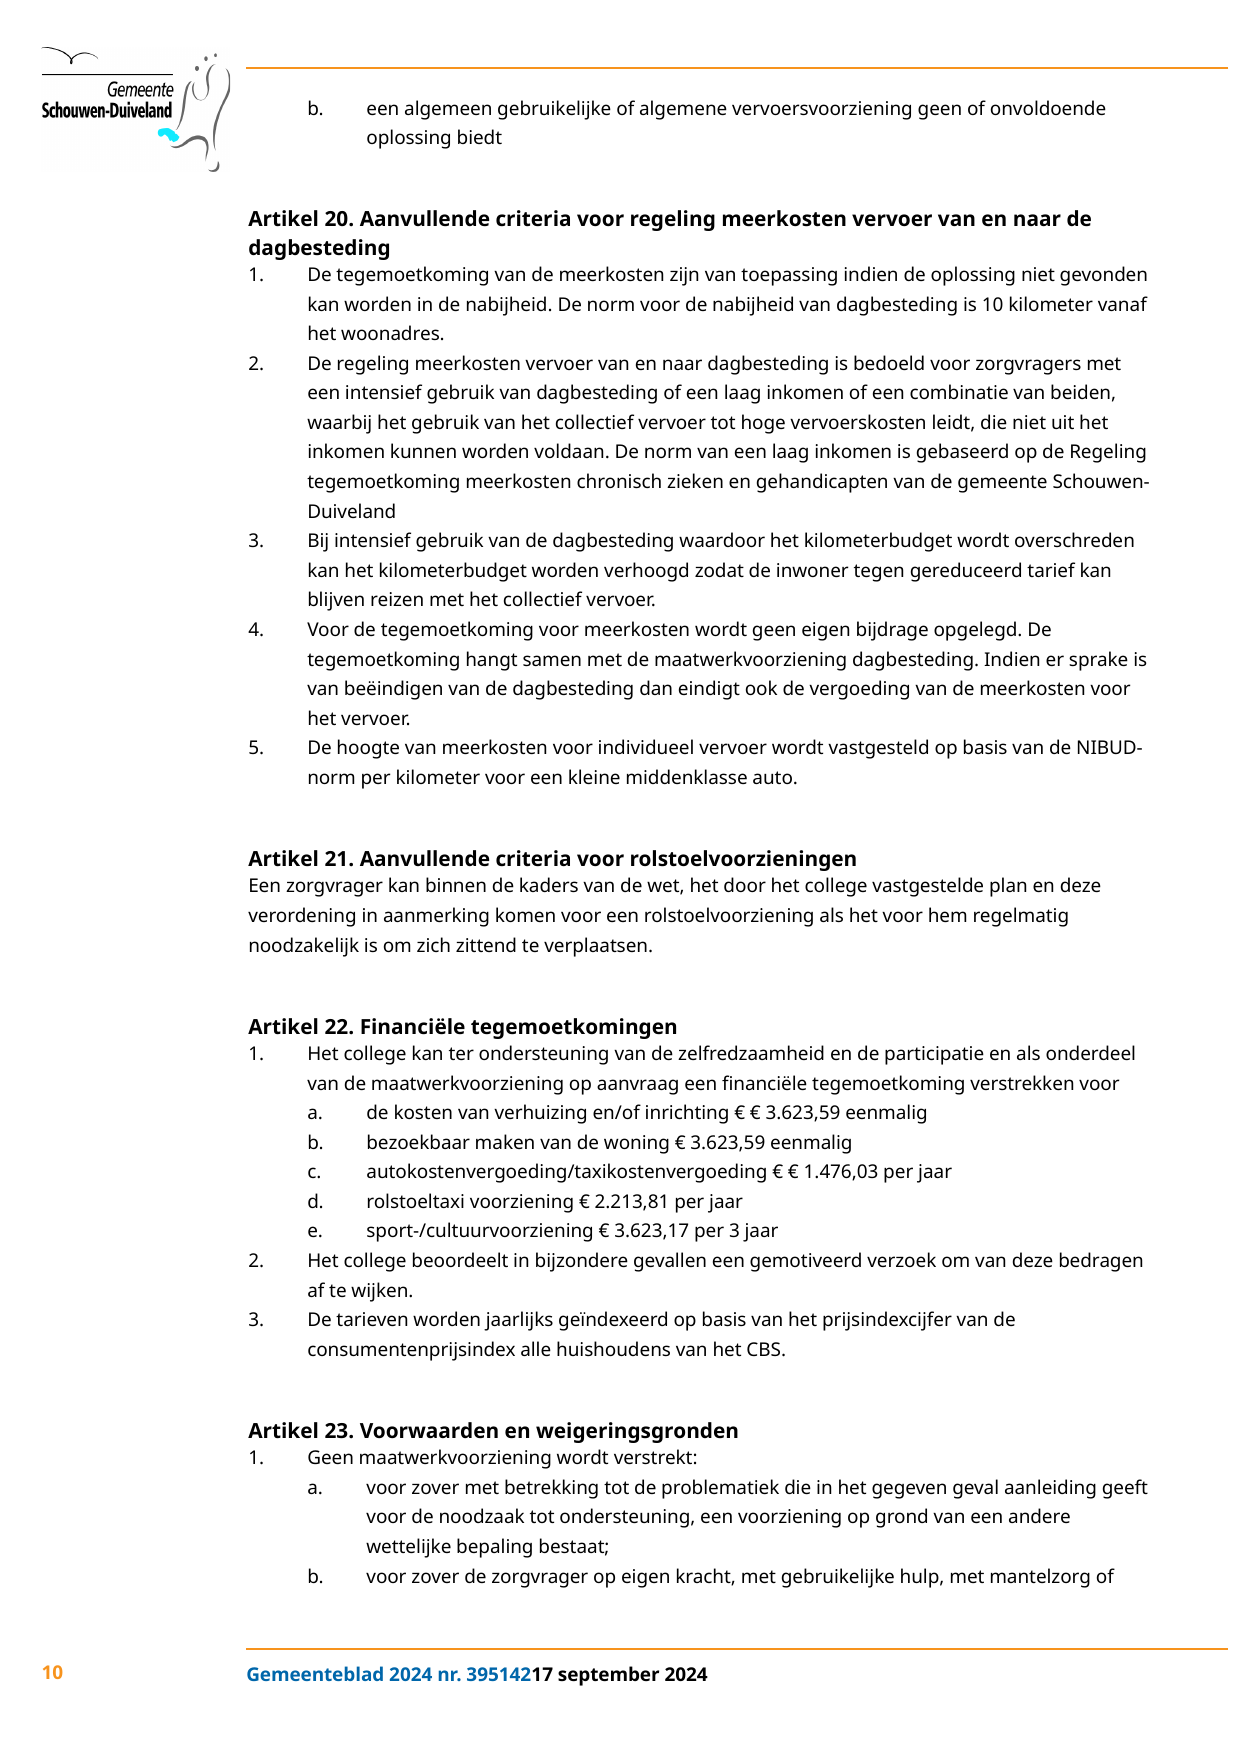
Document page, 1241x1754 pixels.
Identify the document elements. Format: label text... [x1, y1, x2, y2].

picture [41, 47, 231, 172]
list sport-/cultuurvoorziening € 3.623,17 per 3 jaar [307, 1218, 1152, 1243]
list De tarieven worden jaarlijks geïndexeerd op basis van het prijsindexcijfer van de consumentenprijsindex alle huishoudens van het CBS. [248, 1306, 1152, 1362]
text Artikel 21. Aanvullende criteria voor rolstoelvoorzieningen [248, 844, 1152, 873]
list voor zover met betrekking tot de problematiek die in het gegeven geval aanleiding geeft voor de noodzaak tot ondersteuning, een voorziening op grond van een andere wettelijke bepaling bestaat; [307, 1474, 1152, 1559]
list een algemeen gebruikelijke of algemene vervoersvoorziening geen of onvoldoende oplossing biedt [307, 95, 1152, 150]
list De tegemoetkoming van de meerkosten zijn van toepassing indien de oplossing niet gevonden kan worden in de nabijheid. De norm voor de nabijheid van dagbesteding is 10 kilometer vanaf het woonadres. [248, 261, 1152, 346]
list De hoogte van meerkosten voor individueel vervoer wordt vastgesteld op basis van de NIBUD-norm per kilometer voor een kleine middenklasse auto. [248, 734, 1152, 790]
list de kosten van verhuizing en/of inrichting € € 3.623,59 eenmalig [307, 1099, 1152, 1125]
list rolstoeltaxi voorziening € 2.213,81 per jaar [307, 1188, 1152, 1214]
list Geen maatwerkvoorziening wordt verstrekt: [248, 1444, 1152, 1470]
list De regeling meerkosten vervoer van en naar dagbesteding is bedoeld voor zorgvragers met een intensief gebruik van dagbesteding of een laag inkomen of een combinatie van beiden, waarbij het gebruik van het collectief vervoer tot hoge vervoerskosten leidt, die niet uit het inkomen kunnen worden voldaan. De norm van een laag inkomen is gebaseerd op de Regeling tegemoetkoming meerkosten chronisch zieken en gehandicapten van de gemeente Schouwen-Duiveland [248, 350, 1152, 524]
list Het college kan ter ondersteuning van de zelfredzaamheid en de participatie en als onderdeel van de maatwerkvoorziening op aanvraag een financiële tegemoetkoming verstrekken voor [248, 1040, 1152, 1096]
text Een zorgvrager kan binnen de kaders van de wet, het door het college vastgestelde plan en deze verordening in aanmerking komen voor een rolstoelvoorziening als het voor hem regelmatig noodzakelijk is om zich zittend te verplaatsen. [248, 873, 1152, 957]
list bezoekbaar maken van de woning € 3.623,59 eenmalig [307, 1129, 1152, 1155]
list Bij intensief gebruik van de dagbesteding waardoor het kilometerbudget wordt overschreden kan het kilometerbudget worden verhoogd zodat de inwoner tegen gereduceerd tarief kan blijven reizen met het collectief vervoer. [248, 527, 1152, 612]
list Voor de tegemoetkoming voor meerkosten wordt geen eigen bijdrage opgelegd. De tegemoetkoming hangt samen met de maatwerkvoorziening dagbesteding. Indien er sprake is van beëindigen van de dagbesteding dan eindigt ook de vergoeding van de meerkosten voor het vervoer. [248, 616, 1152, 731]
text Artikel 20. Aanvullende criteria voor regeling meerkosten vervoer van en naar de dagbesteding [248, 204, 1152, 261]
list voor zover de zorgvrager op eigen kracht, met gebruikelijke hulp, met mantelzorg of [307, 1563, 1152, 1588]
list Het college beoordeelt in bijzondere gevallen een gemotiveerd verzoek om van deze bedragen af te wijken. [248, 1247, 1152, 1303]
list autokostenvergoeding/taxikostenvergoeding € € 1.476,03 per jaar [307, 1158, 1152, 1184]
text Artikel 23. Voorwaarden en weigeringsgronden [248, 1416, 1152, 1444]
text Artikel 22. Financiële tegemoetkomingen [248, 1012, 1152, 1040]
